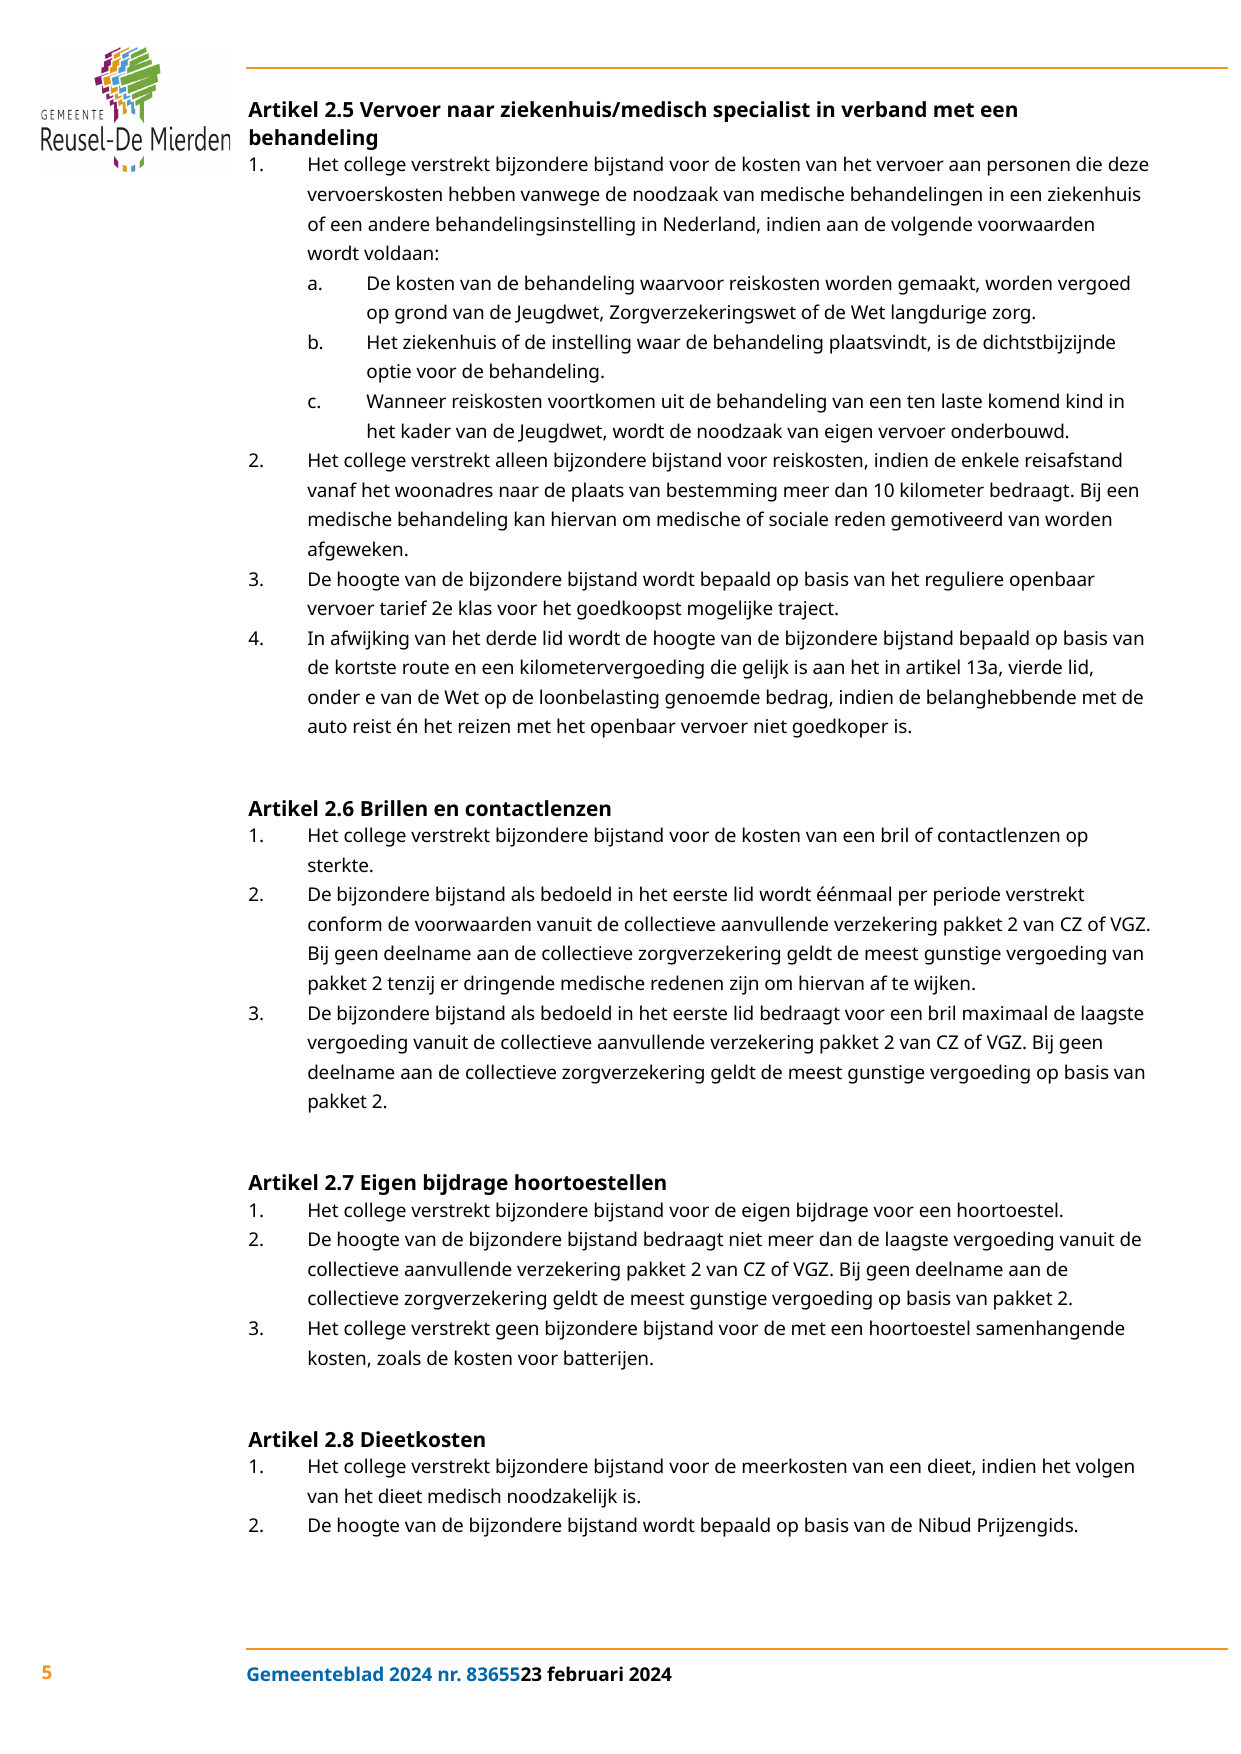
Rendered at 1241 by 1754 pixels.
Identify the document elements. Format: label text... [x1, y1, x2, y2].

list De hoogte van de bijzondere bijstand wordt bepaald op basis van de Nibud Prijzengids. [248, 1512, 1152, 1538]
list Wanneer reiskosten voortkomen uit de behandeling van een ten laste komend kind in het kader van de Jeugdwet, wordt de noodzaak van eigen vervoer onderbouwd. [307, 388, 1152, 444]
text Artikel 2.5 Vervoer naar ziekenhuis/medisch specialist in verband met een behandeling [248, 95, 1152, 152]
list In afwijking van het derde lid wordt de hoogte van de bijzondere bijstand bepaald op basis van de kortste route en een kilometervergoeding die gelijk is aan het in artikel 13a, vierde lid, onder e van de Wet op de loonbelasting genoemde bedrag, indien de belanghebbende met de auto reist én het reizen met het openbaar vervoer niet goedkoper is. [248, 625, 1152, 739]
list Het ziekenhuis of de instelling waar de behandeling plaatsvindt, is de dichtstbijzijnde optie voor de behandeling. [307, 329, 1152, 384]
list De hoogte van de bijzondere bijstand bedraagt niet meer dan de laagste vergoeding vanuit de collectieve aanvullende verzekering pakket 2 van CZ of VGZ. Bij geen deelname aan de collectieve zorgverzekering geldt de meest gunstige vergoeding op basis van pakket 2. [248, 1226, 1152, 1311]
list Het college verstrekt alleen bijzondere bijstand voor reiskosten, indien de enkele reisafstand vanaf het woonadres naar de plaats van bestemming meer dan 10 kilometer bedraagt. Bij een medische behandeling kan hiervan om medische of sociale reden gemotiveerd van worden afgeweken. [248, 447, 1152, 562]
picture [41, 47, 231, 172]
list De kosten van de behandeling waarvoor reiskosten worden gemaakt, worden vergoed op grond van de Jeugdwet, Zorgverzekeringswet of de Wet langdurige zorg. [307, 270, 1152, 325]
list Het college verstrekt bijzondere bijstand voor de eigen bijdrage voor een hoortoestel. [248, 1197, 1152, 1223]
list Het college verstrekt bijzondere bijstand voor de kosten van een bril of contactlenzen op sterkte. [248, 822, 1152, 877]
list De hoogte van de bijzondere bijstand wordt bepaald op basis van het reguliere openbaar vervoer tarief 2e klas voor het goedkoopst mogelijke traject. [248, 566, 1152, 621]
list Het college verstrekt bijzondere bijstand voor de kosten van het vervoer aan personen die deze vervoerskosten hebben vanwege de noodzaak van medische behandelingen in een ziekenhuis of een andere behandelingsinstelling in Nederland, indien aan de volgende voorwaarden wordt voldaan: [248, 152, 1152, 266]
list De bijzondere bijstand als bedoeld in het eerste lid bedraagt voor een bril maximaal de laagste vergoeding vanuit de collectieve aanvullende verzekering pakket 2 van CZ of VGZ. Bij geen deelname aan de collectieve zorgverzekering geldt de meest gunstige vergoeding op basis van pakket 2. [248, 1000, 1152, 1114]
list Het college verstrekt bijzondere bijstand voor de meerkosten van een dieet, indien het volgen van het dieet medisch noodzakelijk is. [248, 1453, 1152, 1508]
list De bijzondere bijstand als bedoeld in het eerste lid wordt éénmaal per periode verstrekt conform de voorwaarden vanuit de collectieve aanvullende verzekering pakket 2 van CZ of VGZ. Bij geen deelname aan de collectieve zorgverzekering geldt de meest gunstige vergoeding van pakket 2 tenzij er dringende medische redenen zijn om hiervan af te wijken. [248, 881, 1152, 996]
text Artikel 2.7 Eigen bijdrage hoortoestellen [248, 1168, 1152, 1197]
text Artikel 2.6 Brillen en contactlenzen [248, 794, 1152, 822]
text Artikel 2.8 Dieetkosten [248, 1425, 1152, 1453]
list Het college verstrekt geen bijzondere bijstand voor de met een hoortoestel samenhangende kosten, zoals de kosten voor batterijen. [248, 1315, 1152, 1371]
